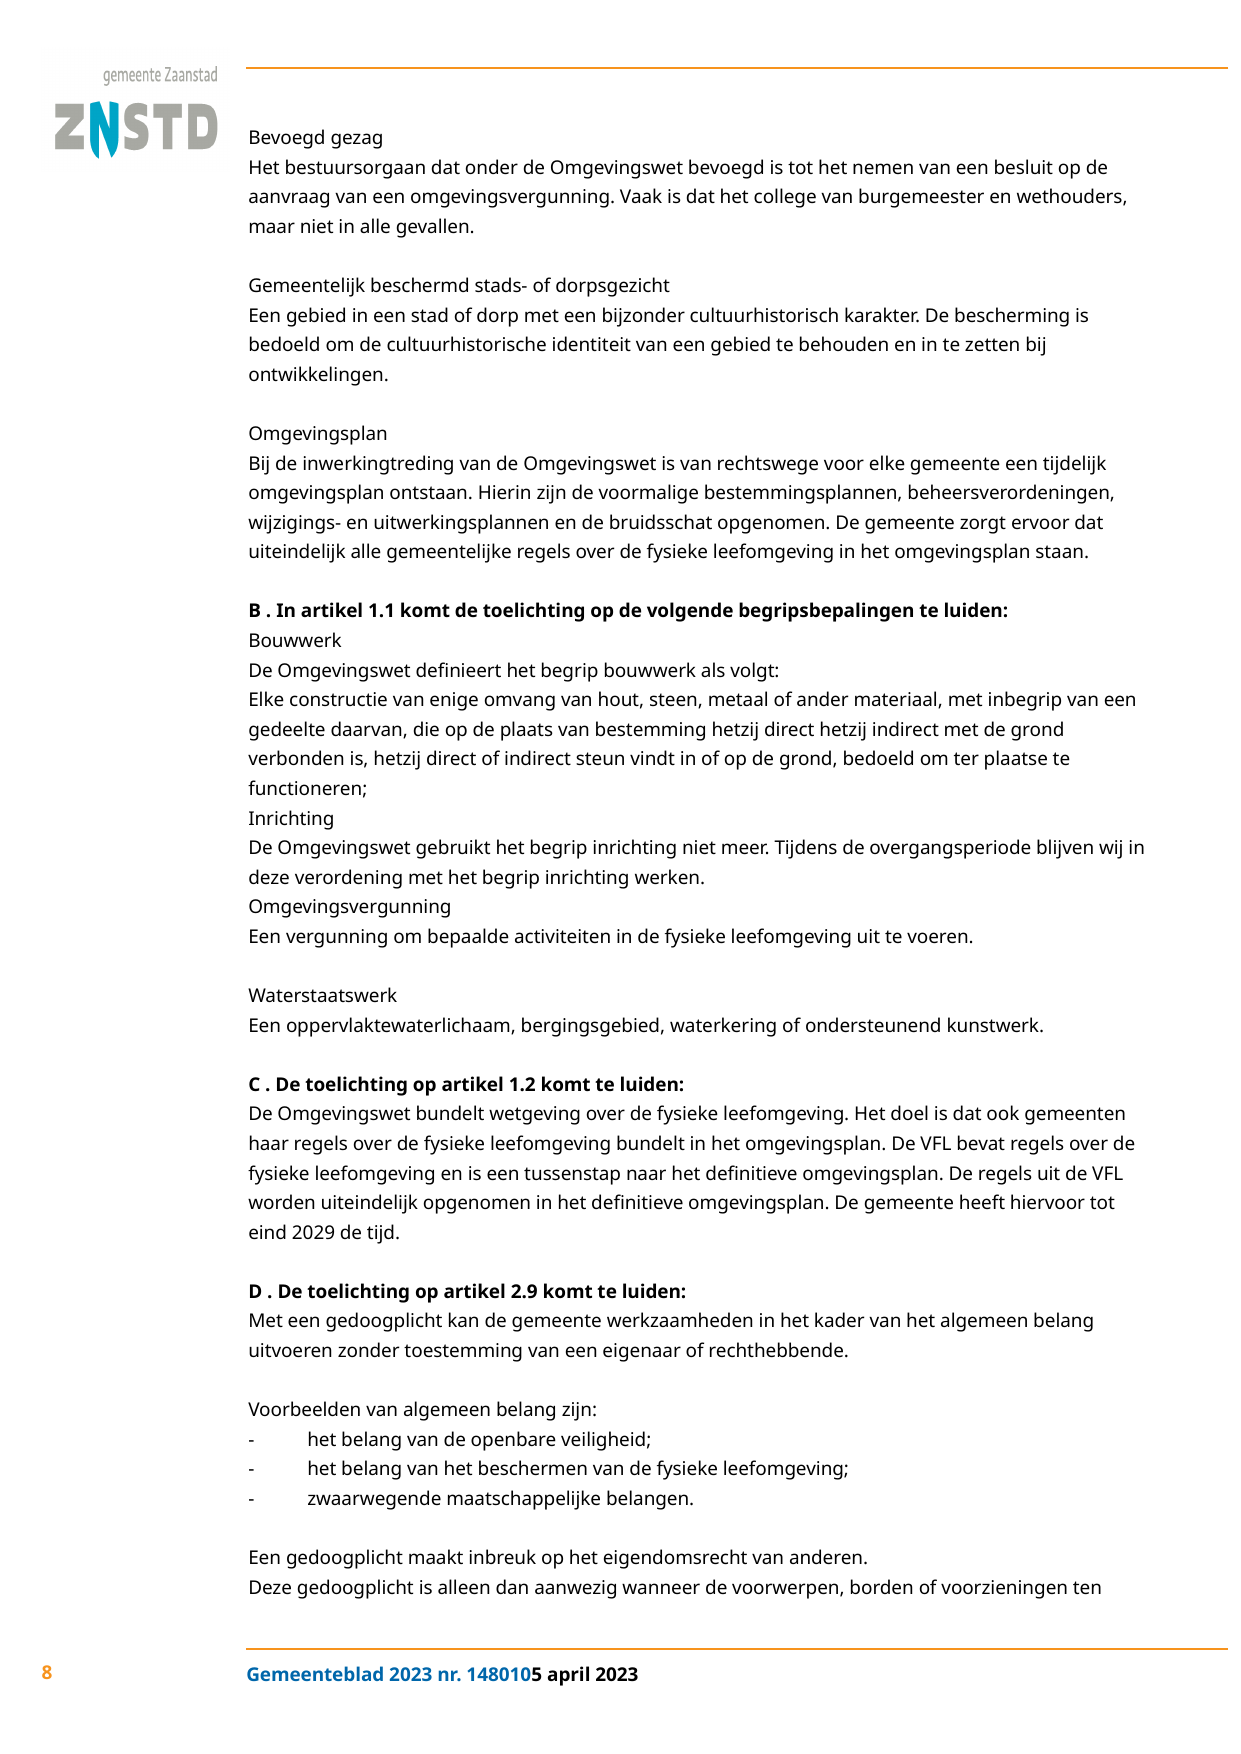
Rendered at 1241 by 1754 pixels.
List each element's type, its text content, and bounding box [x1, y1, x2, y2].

text B . In artikel 1.1 komt de toelichting op de volgende begripsbepalingen te luiden: [248, 598, 1152, 623]
text Omgevingsplan [248, 420, 1152, 446]
text Omgevingsvergunning [248, 893, 1152, 919]
text De Omgevingswet bundelt wetgeving over de fysieke leefomgeving. Het doel is dat ook gemeenten haar regels over de fysieke leefomgeving bundelt in het omgevingsplan. De VFL bevat regels over de fysieke leefomgeving en is een tussenstap naar het definitieve omgevingsplan. De regels uit de VFL worden uiteindelijk opgenomen in het definitieve omgevingsplan. De gemeente heeft hiervoor tot eind 2029 de tijd. [248, 1101, 1152, 1245]
text C . De toelichting op artikel 1.2 komt te luiden: [248, 1071, 1152, 1097]
text Voorbeelden van algemeen belang zijn: [248, 1396, 1152, 1422]
list het belang van het beschermen van de fysieke leefomgeving; [248, 1456, 1152, 1481]
picture [41, 47, 231, 172]
text Inrichting [248, 805, 1152, 831]
text Waterstaatswerk [248, 982, 1152, 1008]
text Elke constructie van enige omvang van hout, steen, metaal of ander materiaal, met inbegrip van een gedeelte daarvan, die op de plaats van bestemming hetzij direct hetzij indirect met de grond verbonden is, hetzij direct of indirect steun vindt in of op de grond, bedoeld om ter plaatse te functioneren; [248, 686, 1152, 801]
text De Omgevingswet gebruikt het begrip inrichting niet meer. Tijdens de overgangsperiode blijven wij in deze verordening met het begrip inrichting werken. [248, 834, 1152, 890]
text Een gedoogplicht maakt inbreuk op het eigendomsrecht van anderen. [248, 1544, 1152, 1570]
text Bevoegd gezag [248, 124, 1152, 150]
text D . De toelichting op artikel 2.9 komt te luiden: [248, 1278, 1152, 1304]
text Met een gedoogplicht kan de gemeente werkzaamheden in het kader van het algemeen belang uitvoeren zonder toestemming van een eigenaar of rechthebbende. [248, 1308, 1152, 1363]
text Gemeentelijk beschermd stads- of dorpsgezicht [248, 272, 1152, 298]
list zwaarwegende maatschappelijke belangen. [248, 1485, 1152, 1511]
text Deze gedoogplicht is alleen dan aanwezig wanneer de voorwerpen, borden of voorzieningen ten [248, 1574, 1152, 1600]
text Bij de inwerkingtreding van de Omgevingswet is van rechtswege voor elke gemeente een tijdelijk omgevingsplan ontstaan. Hierin zijn de voormalige bestemmingsplannen, beheersverordeningen, wijzigings- en uitwerkingsplannen en de bruidsschat opgenomen. De gemeente zorgt ervoor dat uiteindelijk alle gemeentelijke regels over de fysieke leefomgeving in het omgevingsplan staan. [248, 450, 1152, 564]
text Het bestuursorgaan dat onder de Omgevingswet bevoegd is tot het nemen van een besluit op de aanvraag van een omgevingsvergunning. Vaak is dat het college van burgemeester en wethouders, maar niet in alle gevallen. [248, 154, 1152, 239]
list het belang van de openbare veiligheid; [248, 1426, 1152, 1452]
text Een gebied in een stad of dorp met een bijzonder cultuurhistorisch karakter. De bescherming is bedoeld om de cultuurhistorische identiteit van een gebied te behouden en in te zetten bij ontwikkelingen. [248, 302, 1152, 387]
text Bouwwerk [248, 627, 1152, 653]
text De Omgevingswet definieert het begrip bouwwerk als volgt: [248, 657, 1152, 683]
text Een oppervlaktewaterlichaam, bergingsgebied, waterkering of ondersteunend kunstwerk. [248, 1012, 1152, 1038]
text Een vergunning om bepaalde activiteiten in de fysieke leefomgeving uit te voeren. [248, 923, 1152, 949]
